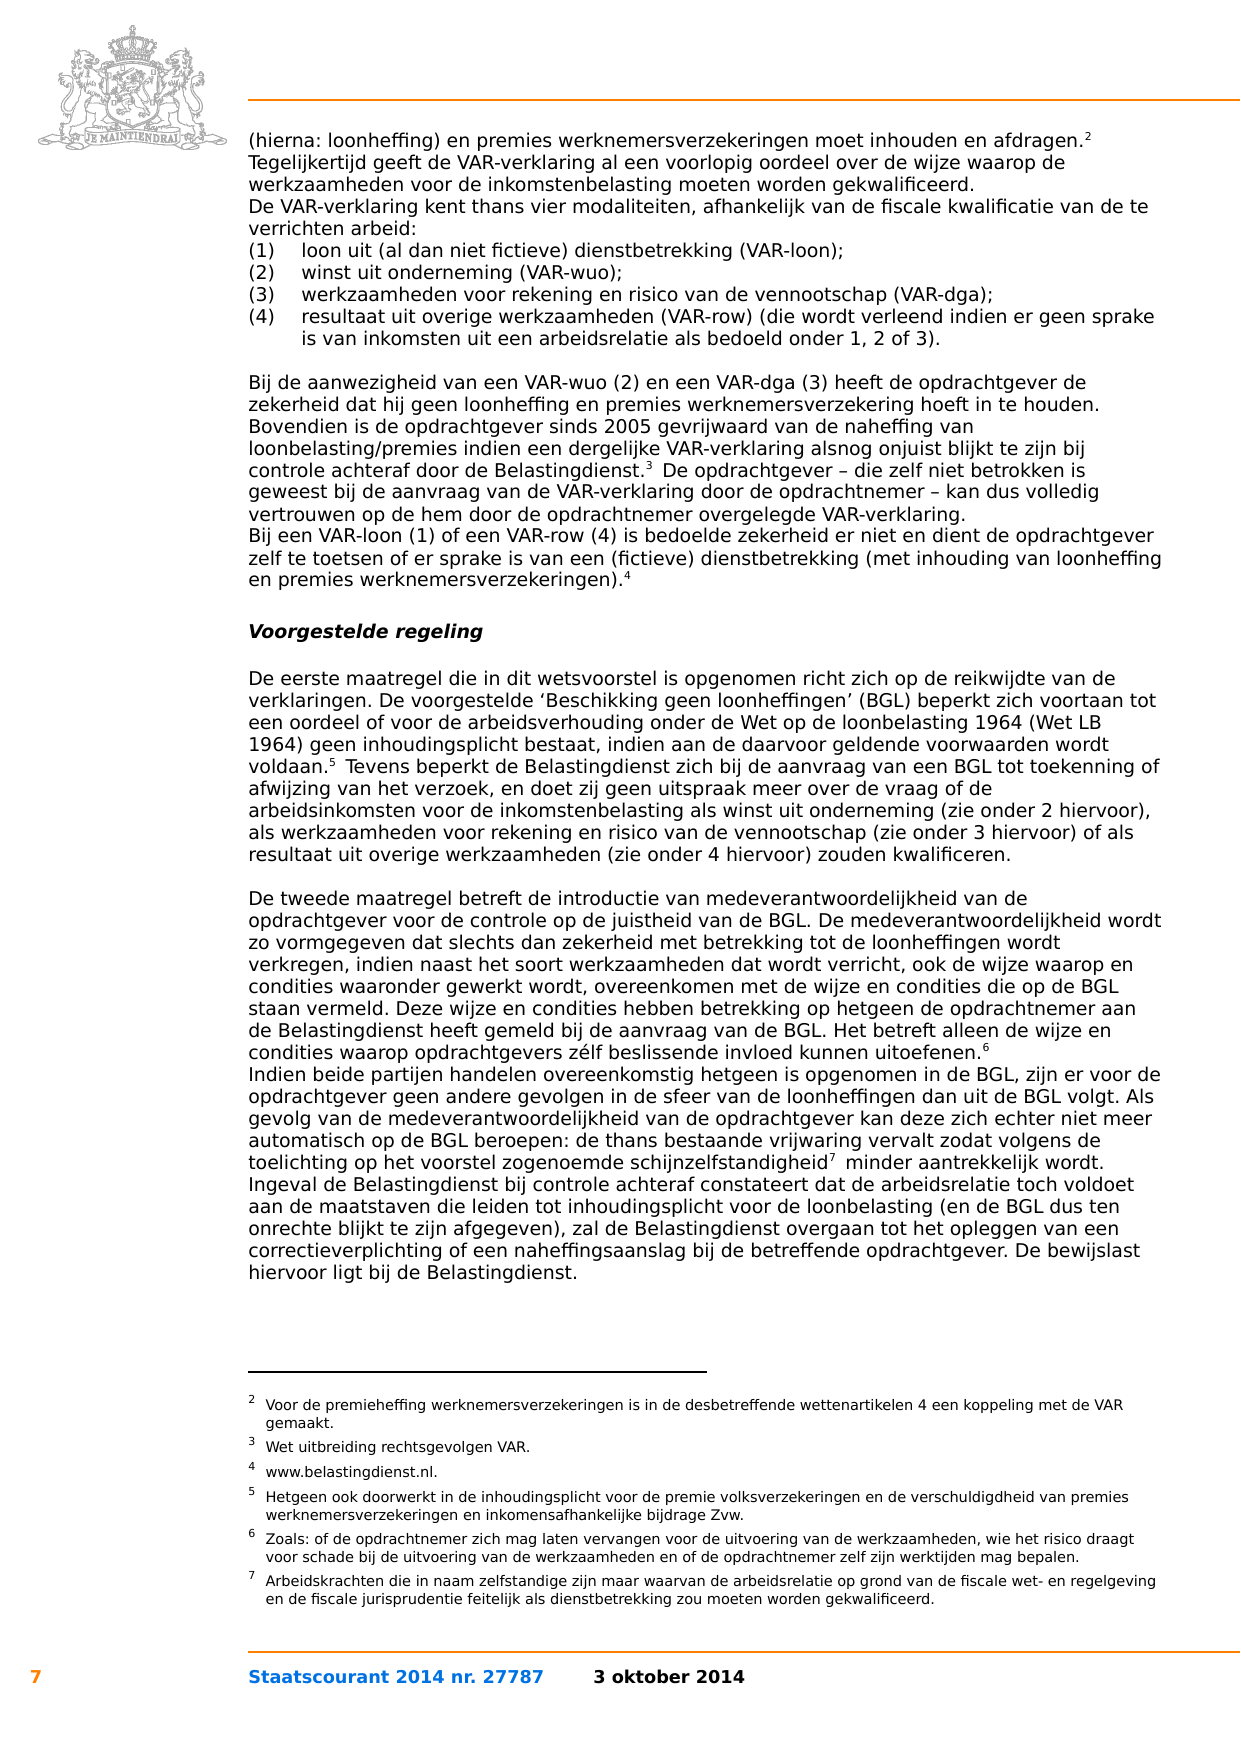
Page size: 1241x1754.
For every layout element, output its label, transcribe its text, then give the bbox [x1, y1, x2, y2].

text Ingeval de Belastingdienst bij controle achteraf constateert dat de arbeidsrelatie toch voldoet aan de maatstaven die leiden tot inhoudingsplicht voor de loonbelasting (en de BGL dus ten onrechte blijkt te zijn afgegeven), zal de Belastingdienst overgaan tot het opleggen van een correctieverplichting of een naheffingsaanslag bij de betreffende opdrachtgever. De bewijslast hiervoor ligt bij de Belastingdienst. [248, 1174, 1163, 1284]
text (2) winst uit onderneming (VAR-wuo); [248, 262, 1163, 284]
text (3) werkzaamheden voor rekening en risico van de vennootschap (VAR-dga); [248, 284, 1163, 306]
text De VAR-verklaring kent thans vier modaliteiten, afhankelijk van de fiscale kwalificatie van de te verrichten arbeid: [248, 196, 1163, 240]
picture [38, 25, 227, 150]
text Voor de premieheffing werknemersverzekeringen is in de desbetreffende wettenartikelen 4 een koppeling met de VAR gemaakt. [248, 1393, 1163, 1432]
text Zoals: of de opdrachtnemer zich mag laten vervangen voor de uitvoering van de werkzaamheden, wie het risico draagt voor schade bij de uitvoering van de werkzaamheden en of de opdrachtnemer zelf zijn werktijden mag bepalen. [248, 1527, 1163, 1566]
text Wet uitbreiding rechtsgevolgen VAR. [248, 1435, 1163, 1457]
text De tweede maatregel betreft de introductie van medeverantwoordelijkheid van de opdrachtgever voor de controle op de juistheid van de BGL. De medeverantwoordelijkheid wordt zo vormgegeven dat slechts dan zekerheid met betrekking tot de loonheffingen wordt verkregen, indien naast het soort werkzaamheden dat wordt verricht, ook de wijze waarop en condities waaronder gewerkt wordt, overeenkomen met de wijze en condities die op de BGL staan vermeld. Deze wijze en condities hebben betrekking op hetgeen de opdrachtnemer aan de Belastingdienst heeft gemeld bij de aanvraag van de BGL. Het betreft alleen de wijze en condities waarop opdrachtgevers zélf beslissende invloed kunnen uitoefenen. [248, 888, 1163, 1064]
text Hetgeen ook doorwerkt in de inhoudingsplicht voor de premie volksverzekeringen en de verschuldigdheid van premies werknemersverzekeringen en inkomensafhankelijke bijdrage Zvw. [248, 1485, 1163, 1524]
text De eerste maatregel die in dit wetsvoorstel is opgenomen richt zich op de reikwijdte van de verklaringen. De voorgestelde ‘Beschikking geen loonheffingen’ (BGL) beperkt zich voortaan tot een oordeel of voor de arbeidsverhouding onder de Wet op de loonbelasting 1964 (Wet LB 1964) geen inhoudingsplicht bestaat, indien aan de daarvoor geldende voorwaarden wordt voldaan. Tevens beperkt de Belastingdienst zich bij de aanvraag van een BGL tot toekenning of afwijzing van het verzoek, en doet zij geen uitspraak meer over de vraag of de arbeidsinkomsten voor de inkomstenbelasting als winst uit onderneming (zie onder 2 hiervoor), als werkzaamheden voor rekening en risico van de vennootschap (zie onder 3 hiervoor) of als resultaat uit overige werkzaamheden (zie onder 4 hiervoor) zouden kwalificeren. [248, 668, 1163, 866]
text (1) loon uit (al dan niet fictieve) dienstbetrekking (VAR-loon); [248, 240, 1163, 262]
text Bij een VAR-loon (1) of een VAR-row (4) is bedoelde zekerheid er niet en dient de opdrachtgever zelf te toetsen of er sprake is van een (fictieve) dienstbetrekking (met inhouding van loonheffing en premies werknemersverzekeringen). [248, 525, 1163, 591]
text Bij de aanwezigheid van een VAR-wuo (2) en een VAR-dga (3) heeft de opdrachtgever de zekerheid dat hij geen loonheffing en premies werknemersverzekering hoeft in te houden. Bovendien is de opdrachtgever sinds 2005 gevrijwaard van de naheffing van loonbelasting/premies indien een dergelijke VAR-verklaring alsnog onjuist blijkt te zijn bij controle achteraf door de Belastingdienst. De opdrachtgever – die zelf niet betrokken is geweest bij de aanvraag van de VAR-verklaring door de opdrachtnemer – kan dus volledig vertrouwen op de hem door de opdrachtnemer overgelegde VAR-verklaring. [248, 372, 1163, 525]
text www.belastingdienst.nl. [248, 1460, 1163, 1482]
subtitle Voorgestelde regeling [248, 621, 1163, 643]
text Arbeidskrachten die in naam zelfstandige zijn maar waarvan de arbeidsrelatie op grond van de fiscale wet- en regelgeving en de fiscale jurisprudentie feitelijk als dienstbetrekking zou moeten worden gekwalificeerd. [248, 1569, 1163, 1608]
text (hierna: loonheffing) en premies werknemersverzekeringen moet inhouden en afdragen. Tegelijkertijd geeft de VAR-verklaring al een voorlopig oordeel over de wijze waarop de werkzaamheden voor de inkomstenbelasting moeten worden gekwalificeerd. [248, 130, 1163, 196]
text (4) resultaat uit overige werkzaamheden (VAR-row) (die wordt verleend indien er geen sprake is van inkomsten uit een arbeidsrelatie als bedoeld onder 1, 2 of 3). [248, 306, 1163, 350]
text Indien beide partijen handelen overeenkomstig hetgeen is opgenomen in de BGL, zijn er voor de opdrachtgever geen andere gevolgen in de sfeer van de loonheffingen dan uit de BGL volgt. Als gevolg van de medeverantwoordelijkheid van de opdrachtgever kan deze zich echter niet meer automatisch op de BGL beroepen: de thans bestaande vrijwaring vervalt zodat volgens de toelichting op het voorstel zogenoemde schijnzelfstandigheid minder aantrekkelijk wordt. [248, 1064, 1163, 1174]
